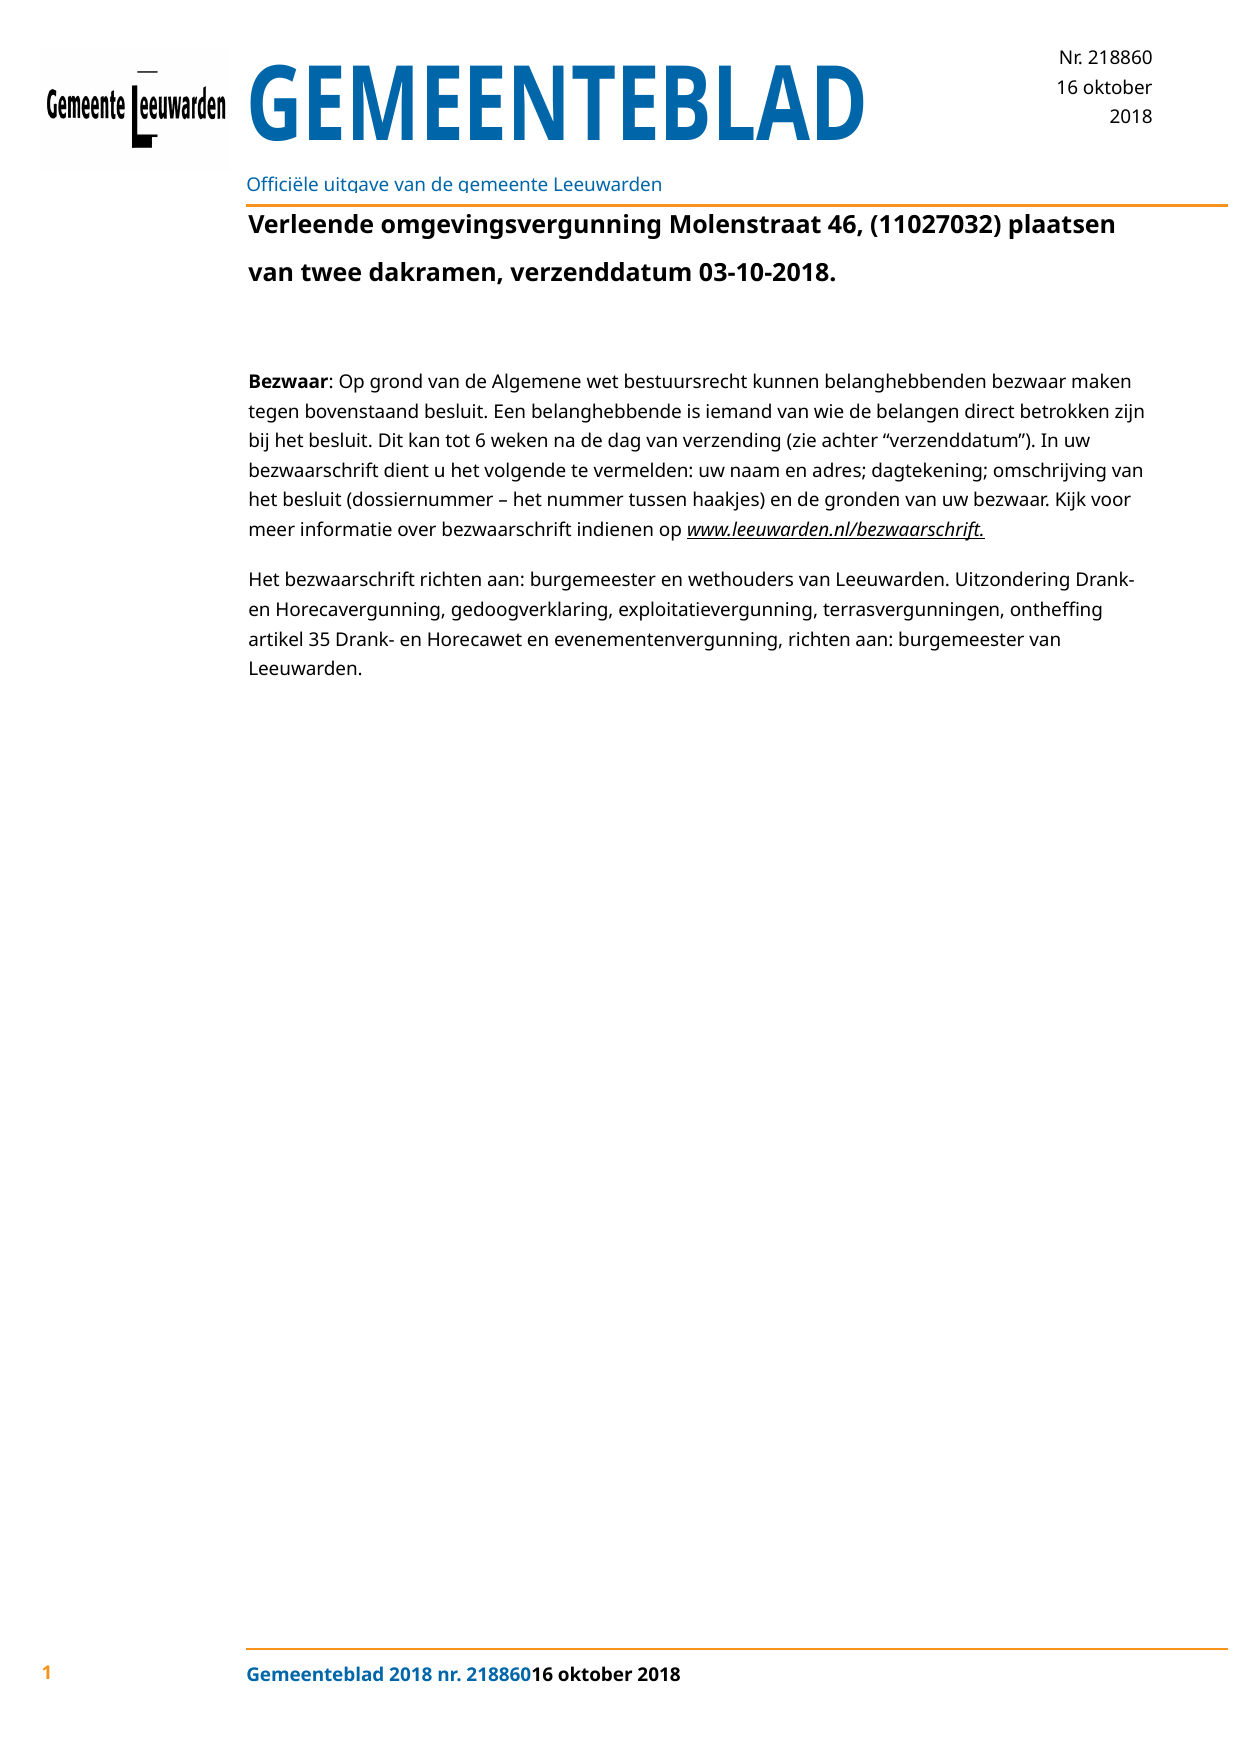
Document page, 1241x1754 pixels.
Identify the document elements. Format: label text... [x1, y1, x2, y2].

picture [41, 47, 231, 172]
text Het bezwaarschrift richten aan: burgemeester en wethouders van Leeuwarden. Uitzondering Drank- en Horecavergunning, gedoogverklaring, exploitatievergunning, terrasvergunningen, ontheffing artikel 35 Drank- en Horecawet en evenementenvergunning, richten aan: burgemeester van Leeuwarden. [248, 567, 1152, 681]
text Verleende omgevingsvergunning Molenstraat 46, (11027032) plaatsen van twee dakramen, verzenddatum 03-10-2018. [248, 207, 1152, 288]
text Bezwaar: Op grond van de Algemene wet bestuursrecht kunnen belanghebbenden bezwaar maken tegen bovenstaand besluit. Een belanghebbende is iemand van wie de belangen direct betrokken zijn bij het besluit. Dit kan tot 6 weken na de dag van verzending (zie achter “verzenddatum”). In uw bezwaarschrift dient u het volgende te vermelden: uw naam en adres; dagtekening; omschrijving van het besluit (dossiernummer – het nummer tussen haakjes) en de gronden van uw bezwaar. Kijk voor meer informatie over bezwaarschrift indienen op www.leeuwarden.nl/bezwaarschrift. [248, 368, 1152, 542]
